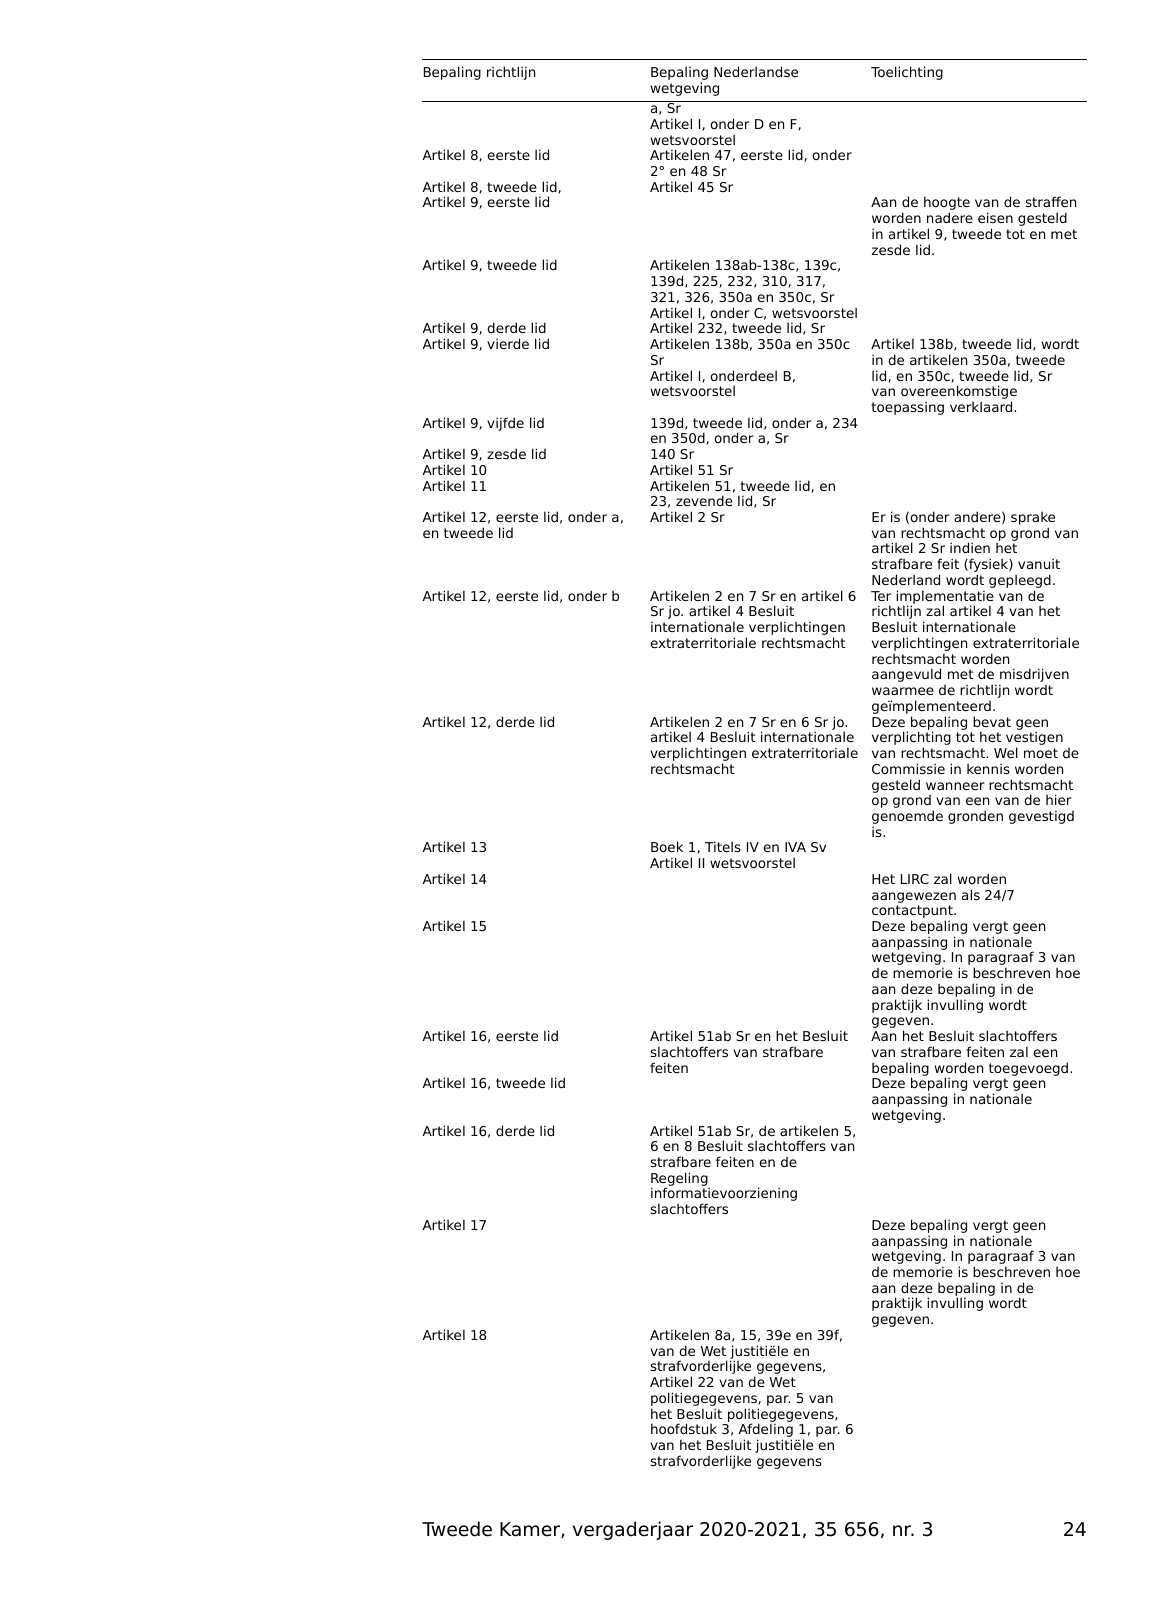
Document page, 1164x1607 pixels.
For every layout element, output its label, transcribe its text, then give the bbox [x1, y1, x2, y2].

table_cell Artikel 16, derde lid [422, 1123, 644, 1218]
table_cell [865, 479, 1087, 510]
table_cell Artikel 51ab Sr en het Besluit slachtoffers van strafbare feiten [644, 1029, 865, 1076]
table_cell Artikel 9, vierde lid [422, 337, 644, 416]
table_cell [865, 840, 1087, 872]
table_cell Artikel 8, tweede lid, [422, 180, 644, 195]
table_header Bepaling Nederlandse wetgeving [644, 60, 865, 101]
table_cell Artikel 13 [422, 840, 644, 872]
table_cell Artikel 18 [422, 1328, 644, 1469]
table_cell Artikelen 47, eerste lid, onder 2° en 48 Sr [644, 148, 865, 179]
table_cell Artikel 9, eerste lid [422, 195, 644, 258]
table_cell Artikel 16, tweede lid [422, 1076, 644, 1123]
table_cell Artikelen 2 en 7 Sr en artikel 6 Sr jo. artikel 4 Besluit internationale verplichtingen extraterritoriale rechtsmacht [644, 589, 865, 714]
table_cell [644, 1076, 865, 1123]
table_cell Artikel 2 Sr [644, 510, 865, 588]
table_cell Artikelen 2 en 7 Sr en 6 Sr jo. artikel 4 Besluit internationale verplichtingen extraterritoriale rechtsmacht [644, 714, 865, 840]
table_cell Artikel 8, eerste lid [422, 148, 644, 179]
table_cell Boek 1, Titels IV en IVA Sv Artikel II wetsvoorstel [644, 840, 865, 872]
table_cell Artikel 14 [422, 872, 644, 919]
table_cell Deze bepaling vergt geen aanpassing in nationale wetgeving. In paragraaf 3 van de memorie is beschreven hoe aan deze bepaling in de praktijk invulling wordt gegeven. [865, 919, 1087, 1029]
table_cell [865, 102, 1087, 148]
table_cell Artikelen 138ab-138c, 139c, 139d, 225, 232, 310, 317, 321, 326, 350a en 350c, Sr Artikel I, onder C, wetsvoorstel [644, 258, 865, 321]
table_cell Er is (onder andere) sprake van rechtsmacht op grond van artikel 2 Sr indien het strafbare feit (fysiek) vanuit Nederland wordt gepleegd. [865, 510, 1087, 588]
table_cell [865, 258, 1087, 321]
table_cell Artikel 232, tweede lid, Sr [644, 321, 865, 337]
table_cell Artikel 51 Sr [644, 463, 865, 478]
table_cell Artikel 138b, tweede lid, wordt in de artikelen 350a, tweede lid, en 350c, tweede lid, Sr van overeenkomstige toepassing verklaard. [865, 337, 1087, 416]
table_cell Aan het Besluit slachtoffers van strafbare feiten zal een bepaling worden toegevoegd. [865, 1029, 1087, 1076]
table_cell [865, 148, 1087, 179]
table_cell [865, 180, 1087, 195]
table_cell 139d, tweede lid, onder a, 234 en 350d, onder a, Sr [644, 416, 865, 447]
table_cell Artikelen 51, tweede lid, en 23, zevende lid, Sr [644, 479, 865, 510]
table_cell 140 Sr [644, 447, 865, 463]
table_cell [865, 1328, 1087, 1469]
table_cell Deze bepaling vergt geen aanpassing in nationale wetgeving. In paragraaf 3 van de memorie is beschreven hoe aan deze bepaling in de praktijk invulling wordt gegeven. [865, 1218, 1087, 1328]
table_cell Artikel 45 Sr [644, 180, 865, 195]
table_cell [865, 416, 1087, 447]
table_cell [422, 102, 644, 148]
table_cell a, Sr Artikel I, onder D en F, wetsvoorstel [644, 102, 865, 148]
table_cell Artikel 51ab Sr, de artikelen 5, 6 en 8 Besluit slachtoffers van strafbare feiten en de Regeling informatievoorziening slachtoffers [644, 1123, 865, 1218]
table_cell [644, 1218, 865, 1328]
table_cell Ter implementatie van de richtlijn zal artikel 4 van het Besluit internationale verplichtingen extraterritoriale rechtsmacht worden aangevuld met de misdrijven waarmee de richtlijn wordt geïmplementeerd. [865, 589, 1087, 714]
table_header Bepaling richtlijn [422, 60, 644, 101]
table_cell Artikel 11 [422, 479, 644, 510]
table_cell Aan de hoogte van de straffen worden nadere eisen gesteld in artikel 9, tweede tot en met zesde lid. [865, 195, 1087, 258]
table_cell [865, 463, 1087, 478]
table_cell Deze bepaling vergt geen aanpassing in nationale wetgeving. [865, 1076, 1087, 1123]
table_cell Deze bepaling bevat geen verplichting tot het vestigen van rechtsmacht. Wel moet de Commissie in kennis worden gesteld wanneer rechtsmacht op grond van een van de hier genoemde gronden gevestigd is. [865, 714, 1087, 840]
table_header Toelichting [865, 60, 1087, 101]
table_cell Artikel 9, zesde lid [422, 447, 644, 463]
table_cell Artikel 17 [422, 1218, 644, 1328]
table_cell Het LIRC zal worden aangewezen als 24/7 contactpunt. [865, 872, 1087, 919]
table_cell [865, 447, 1087, 463]
table_cell Artikel 9, tweede lid [422, 258, 644, 321]
table_cell Artikel 16, eerste lid [422, 1029, 644, 1076]
table_cell [644, 872, 865, 919]
table_cell [865, 1123, 1087, 1218]
table_cell Artikel 12, eerste lid, onder a, en tweede lid [422, 510, 644, 588]
table_cell Artikel 9, derde lid [422, 321, 644, 337]
table_cell Artikel 12, derde lid [422, 714, 644, 840]
table_cell Artikelen 138b, 350a en 350c Sr Artikel I, onderdeel B, wetsvoorstel [644, 337, 865, 416]
table_cell [865, 321, 1087, 337]
table_cell Artikel 9, vijfde lid [422, 416, 644, 447]
table_cell Artikel 10 [422, 463, 644, 478]
table_cell Artikel 15 [422, 919, 644, 1029]
table_cell Artikelen 8a, 15, 39e en 39f, van de Wet justitiële en strafvorderlijke gegevens, Artikel 22 van de Wet politiegegevens, par. 5 van het Besluit politiegegevens, hoofdstuk 3, Afdeling 1, par. 6 van het Besluit justitiële en strafvorderlijke gegevens [644, 1328, 865, 1469]
table_cell [644, 195, 865, 258]
table_cell Artikel 12, eerste lid, onder b [422, 589, 644, 714]
table_cell [644, 919, 865, 1029]
